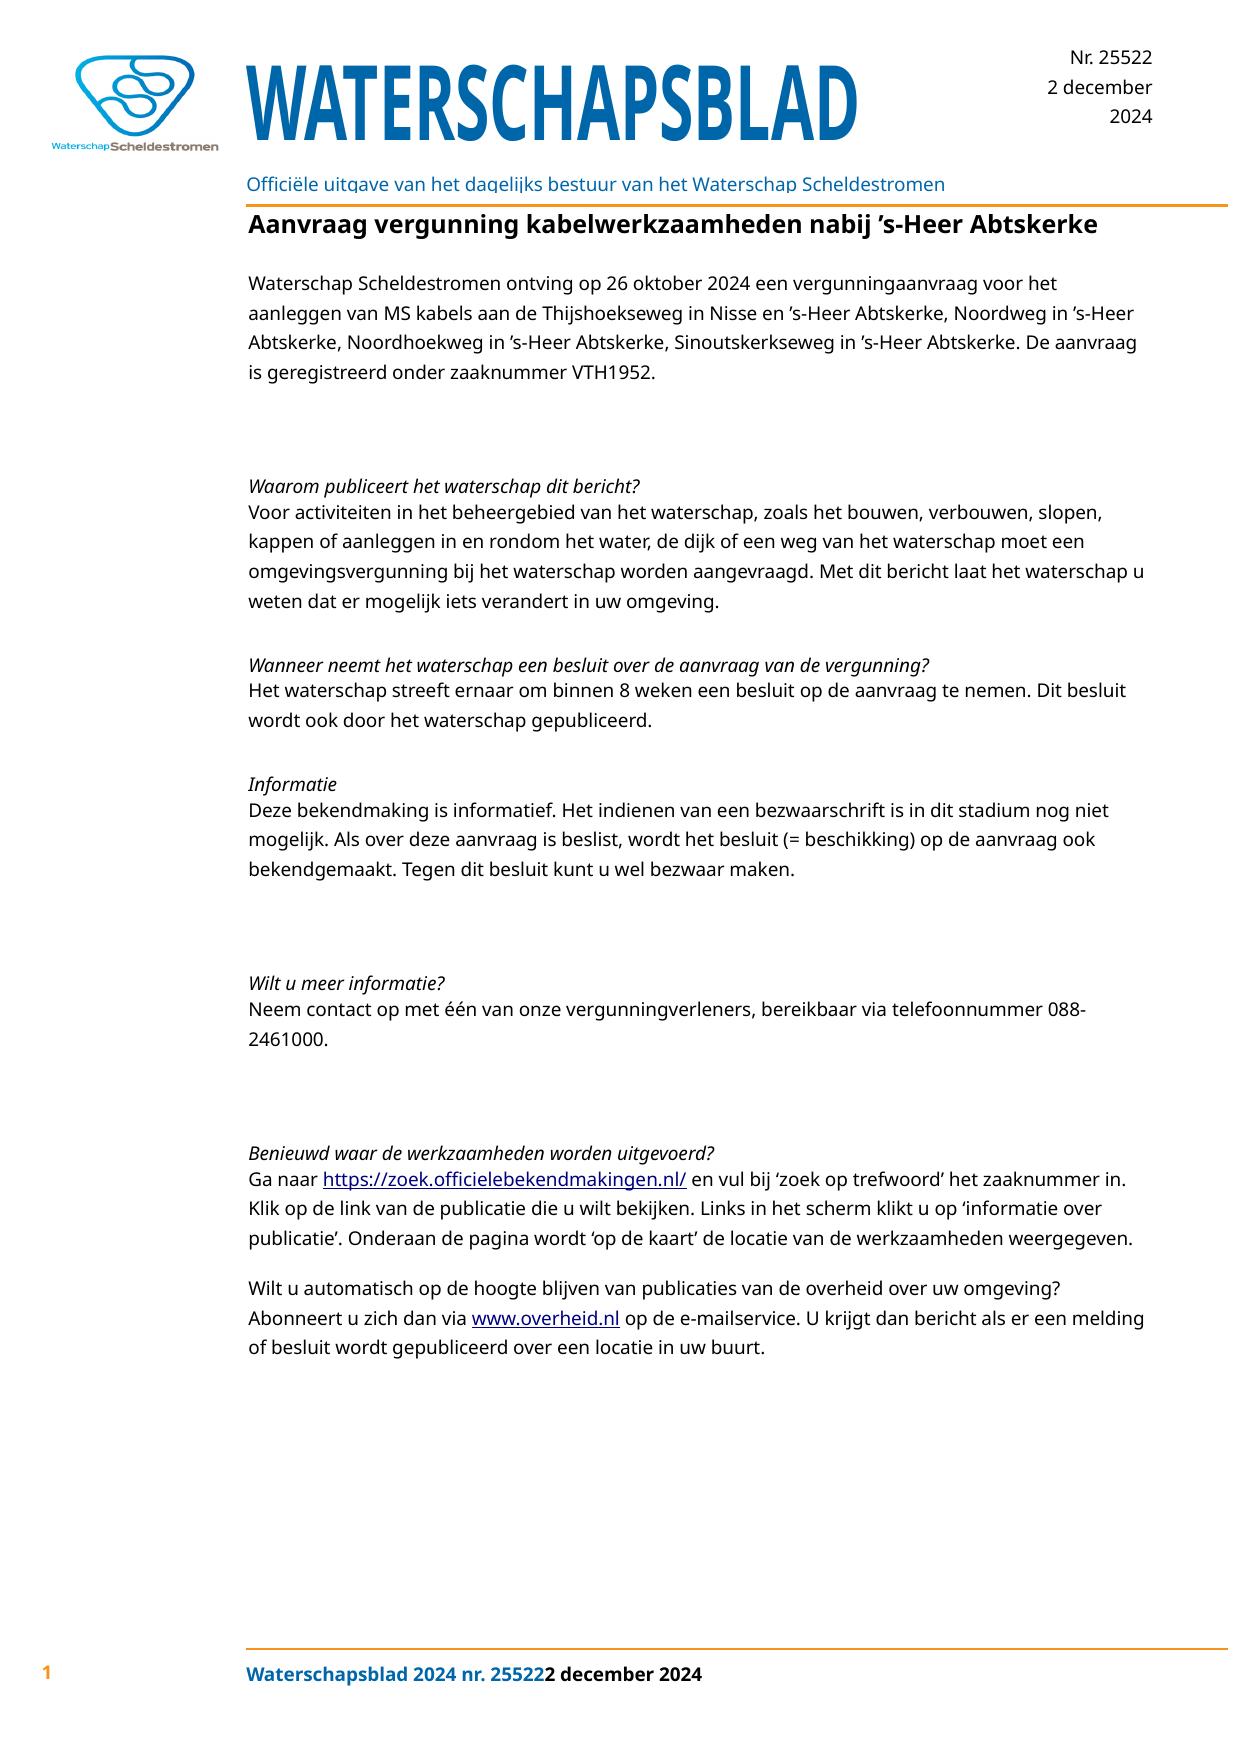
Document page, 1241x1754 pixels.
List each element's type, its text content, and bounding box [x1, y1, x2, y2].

text Deze bekendmaking is informatief. Het indienen van een bezwaarschrift is in dit stadium nog niet mogelijk. Als over deze aanvraag is beslist, wordt het besluit (= beschikking) op de aanvraag ook bekendgemaakt. Tegen dit besluit kunt u wel bezwaar maken. [248, 797, 1152, 882]
text Neem contact op met één van onze vergunningverleners, bereikbaar via telefoonnummer 088-2461000. [248, 996, 1152, 1051]
text Benieuwd waar de werkzaamheden worden uitgevoerd? [248, 1140, 1152, 1166]
text Wilt u meer informatie? [248, 970, 1152, 996]
text Waterschap Scheldestromen ontving op 26 oktober 2024 een vergunningaanvraag voor het aanleggen van MS kabels aan de Thijshoekseweg in Nisse en ’s-Heer Abtskerke, Noordweg in ’s-Heer Abtskerke, Noordhoekweg in ’s-Heer Abtskerke, Sinoutskerkseweg in ’s-Heer Abtskerke. De aanvraag is geregistreerd onder zaaknummer VTH1952. [248, 270, 1152, 385]
text Het waterschap streeft ernaar om binnen 8 weken een besluit op de aanvraag te nemen. Dit besluit wordt ook door het waterschap gepubliceerd. [248, 678, 1152, 733]
picture [41, 47, 231, 172]
text Informatie [248, 771, 1152, 797]
text Wanneer neemt het waterschap een besluit over de aanvraag van de vergunning? [248, 652, 1152, 678]
text Aanvraag vergunning kabelwerkzaamheden nabij ’s-Heer Abtskerke [248, 207, 1152, 241]
text Wilt u automatisch op de hoogte blijven van publicaties van de overheid over uw omgeving? Abonneert u zich dan via www.overheid.nl op de e-mailservice. U krijgt dan bericht als er een melding of besluit wordt gepubliceerd over een locatie in uw buurt. [248, 1275, 1152, 1360]
text Waarom publiceert het waterschap dit bericht? [248, 473, 1152, 499]
text Ga naar https://zoek.officielebekendmakingen.nl/ en vul bij ‘zoek op trefwoord’ het zaaknummer in. Klik op de link van de publicatie die u wilt bekijken. Links in het scherm klikt u op ‘informatie over publicatie’. Onderaan de pagina wordt ‘op de kaart’ de locatie van de werkzaamheden weergegeven. [248, 1166, 1152, 1251]
text Voor activiteiten in het beheergebied van het waterschap, zoals het bouwen, verbouwen, slopen, kappen of aanleggen in en rondom het water, de dijk of een weg van het waterschap moet een omgevingsvergunning bij het waterschap worden aangevraagd. Met dit bericht laat het waterschap u weten dat er mogelijk iets verandert in uw omgeving. [248, 499, 1152, 614]
